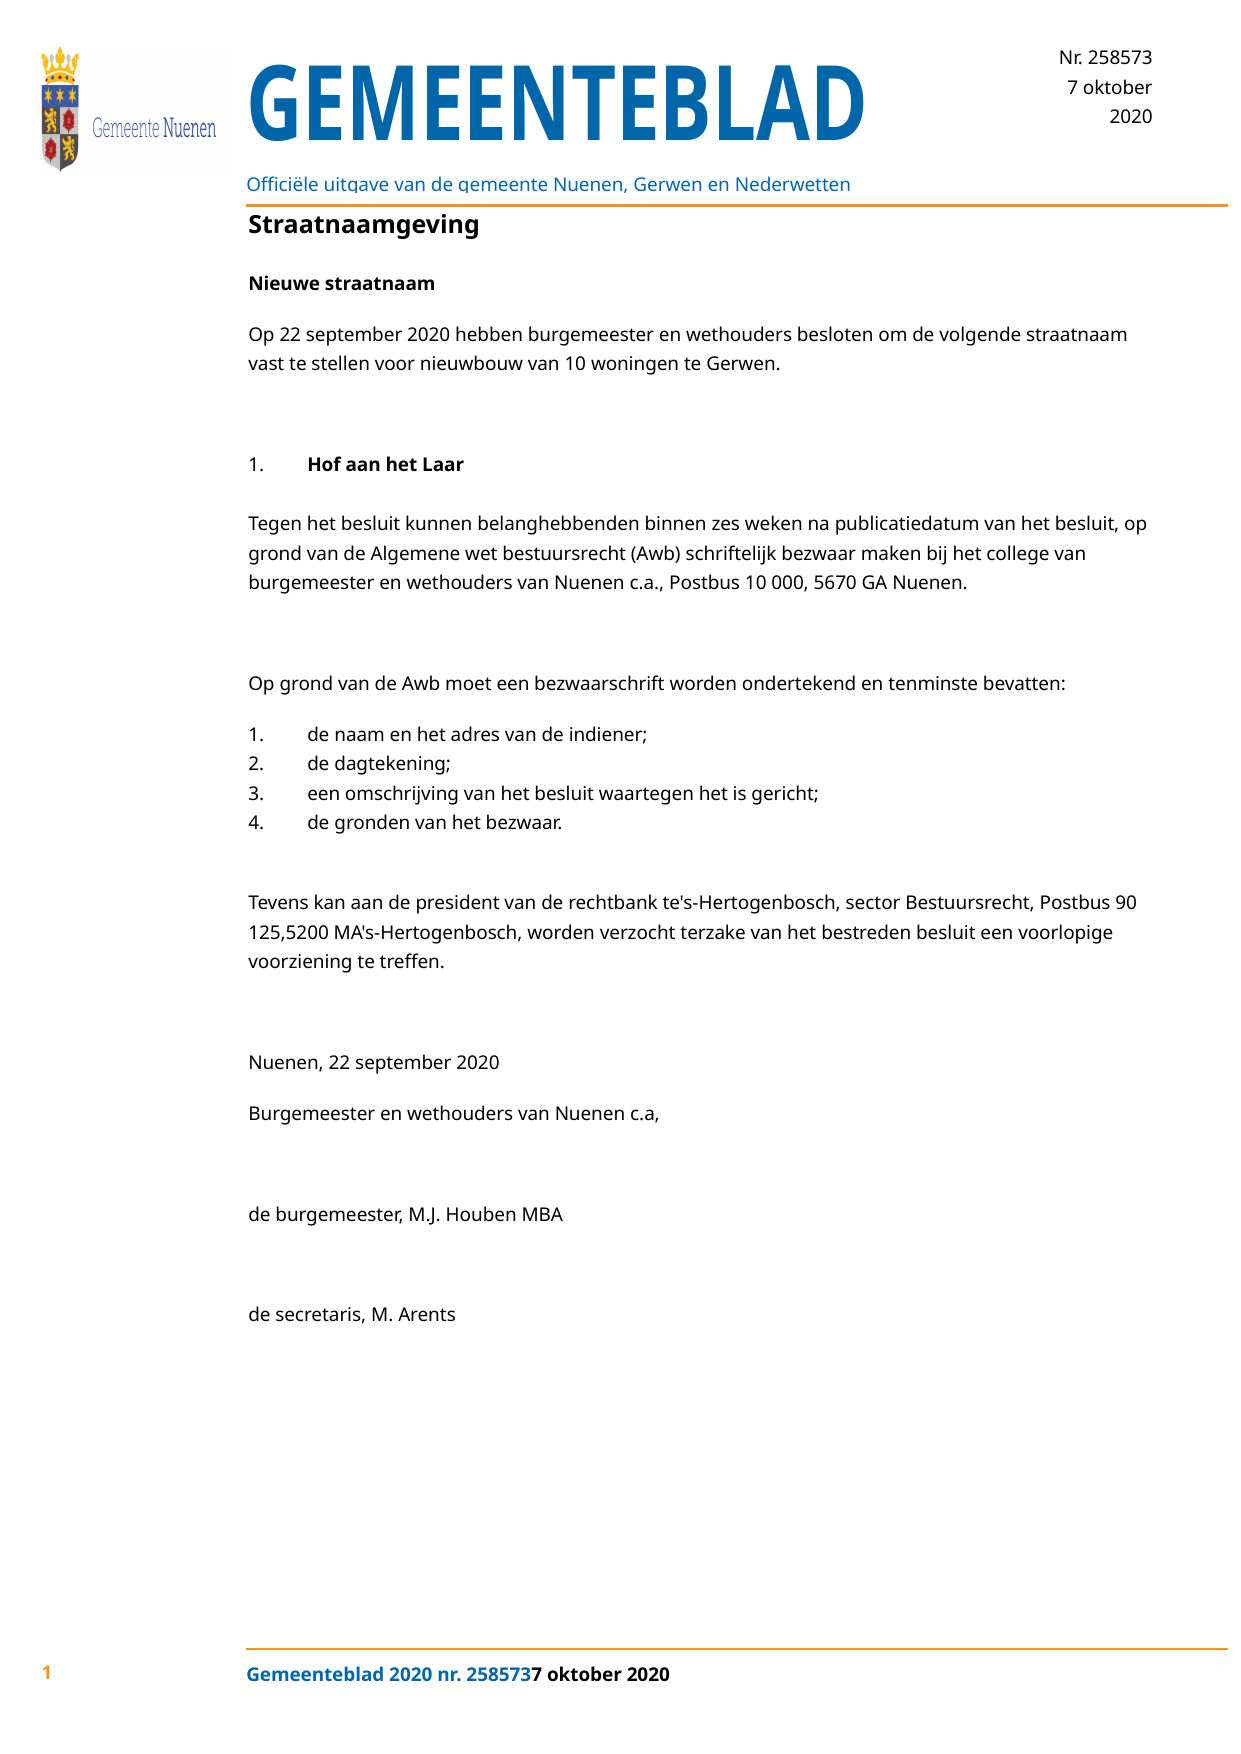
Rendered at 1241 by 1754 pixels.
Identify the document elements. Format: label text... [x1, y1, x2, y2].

text de secretaris, M. Arents [248, 1302, 1152, 1327]
text Burgemeester en wethouders van Nuenen c.a, [248, 1100, 1152, 1126]
text Tegen het besluit kunnen belanghebbenden binnen zes weken na publicatiedatum van het besluit, op grond van de Algemene wet bestuursrecht (Awb) schriftelijk bezwaar maken bij het college van burgemeester en wethouders van Nuenen c.a., Postbus 10 000, 5670 GA Nuenen. [248, 510, 1152, 595]
text Op 22 september 2020 hebben burgemeester en wethouders besloten om de volgende straatnaam vast te stellen voor nieuwbouw van 10 woningen te Gerwen. [248, 321, 1152, 376]
text Nieuwe straatnaam [248, 270, 1152, 296]
list de gronden van het bezwaar. [248, 809, 1152, 835]
list de dagtekening; [248, 750, 1152, 776]
text Tevens kan aan de president van de rechtbank te's-Hertogenbosch, sector Bestuursrecht, Postbus 90 125,5200 MA's-Hertogenbosch, worden verzocht terzake van het bestreden besluit een voorlopige voorziening te treffen. [248, 889, 1152, 974]
list de naam en het adres van de indiener; [248, 721, 1152, 746]
picture [41, 47, 231, 172]
list Hof aan het Laar [248, 451, 1152, 477]
text de burgemeester, M.J. Houben MBA [248, 1201, 1152, 1226]
list een omschrijving van het besluit waartegen het is gericht; [248, 780, 1152, 806]
text Op grond van de Awb moet een bezwaarschrift worden ondertekend en tenminste bevatten: [248, 670, 1152, 696]
text Nuenen, 22 september 2020 [248, 1049, 1152, 1075]
text Straatnaamgeving [248, 207, 1152, 241]
